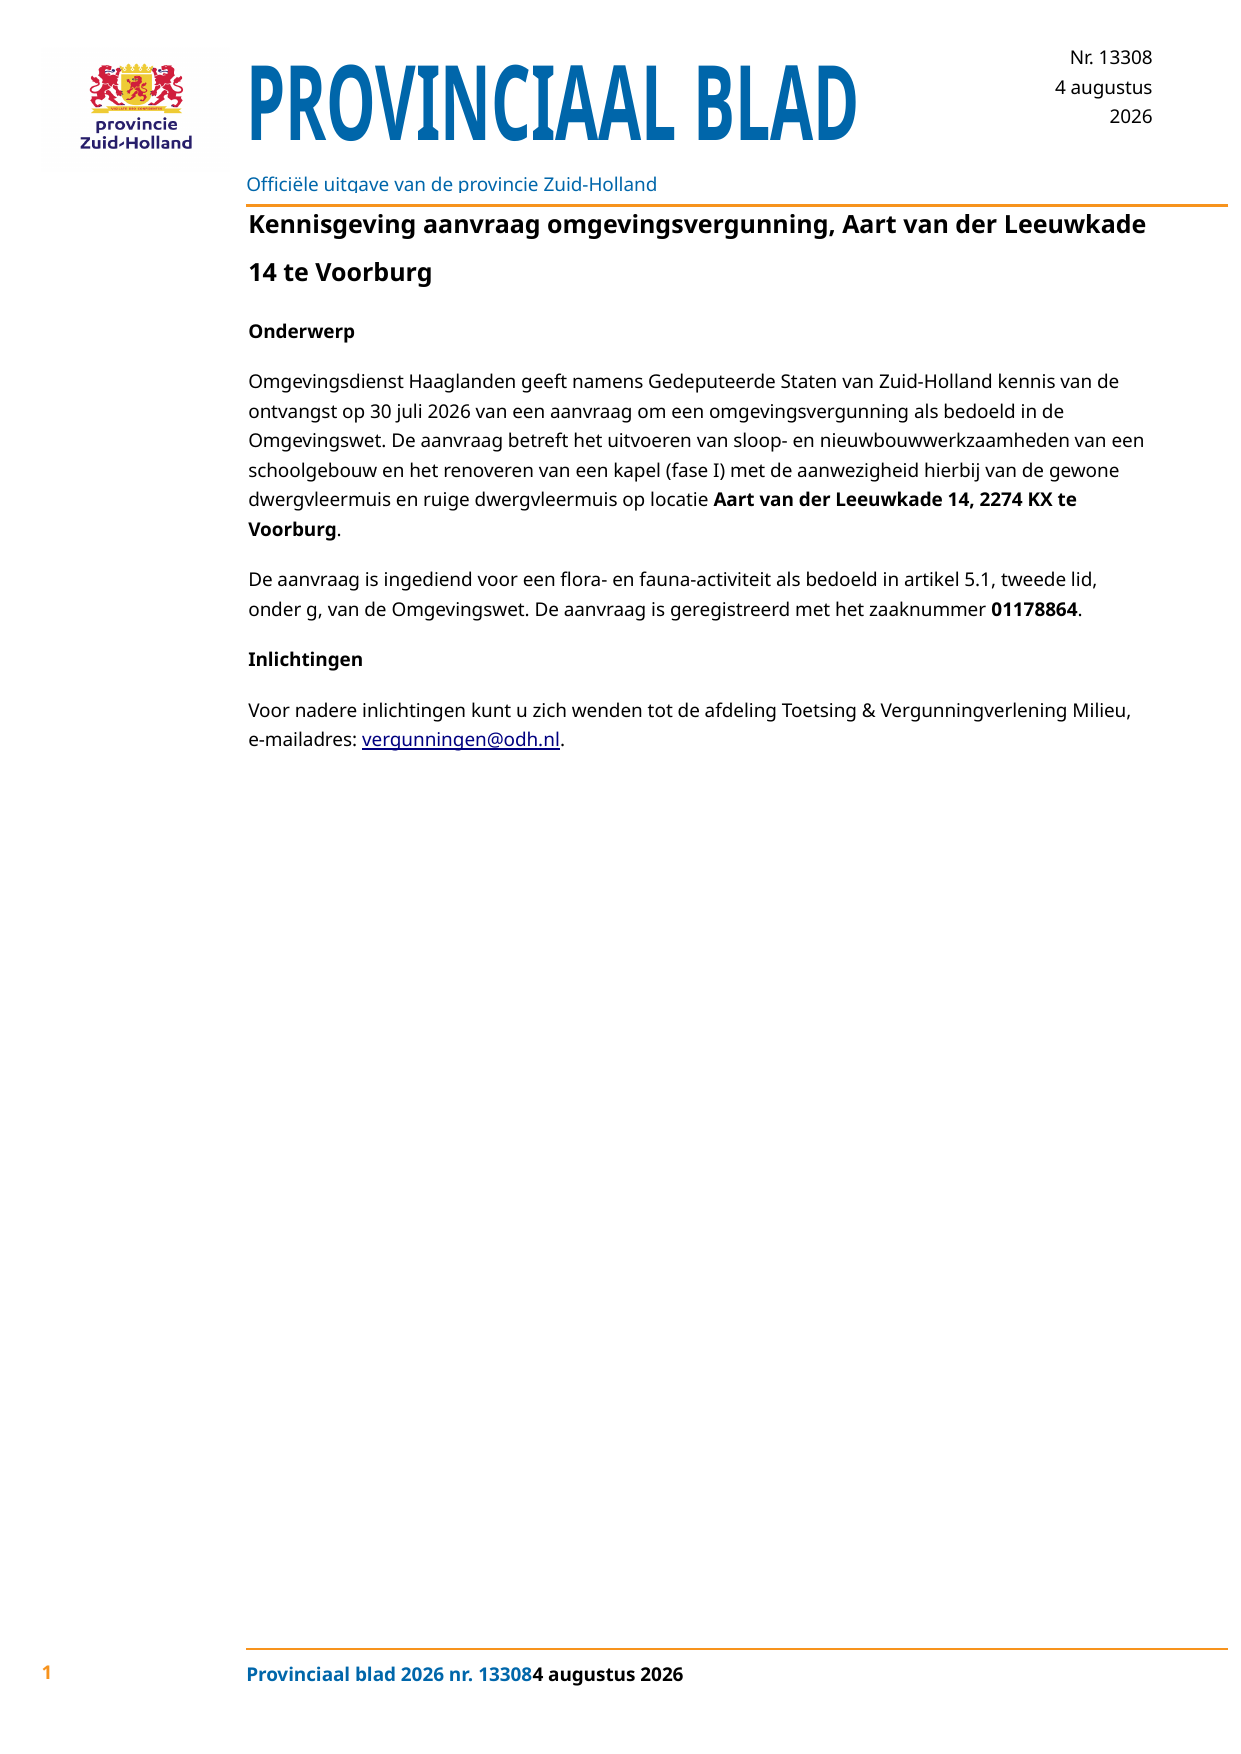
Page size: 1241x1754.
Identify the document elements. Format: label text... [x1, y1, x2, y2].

picture [41, 47, 231, 172]
text Voor nadere inlichtingen kunt u zich wenden tot de afdeling Toetsing & Vergunningverlening Milieu, e-mailadres: vergunningen@odh.nl. [248, 697, 1152, 752]
text Kennisgeving aanvraag omgevingsvergunning, Aart van der Leeuwkade 14 te Voorburg [248, 207, 1152, 288]
text Omgevingsdienst Haaglanden geeft namens Gedeputeerde Staten van Zuid-Holland kennis van de ontvangst op 30 juli 2026 van een aanvraag om een omgevingsvergunning als bedoeld in de Omgevingswet. De aanvraag betreft het uitvoeren van sloop- en nieuwbouwwerkzaamheden van een schoolgebouw en het renoveren van een kapel (fase I) met de aanwezigheid hierbij van de gewone dwergvleermuis en ruige dwergvleermuis op locatie Aart van der Leeuwkade 14, 2274 KX te Voorburg. [248, 368, 1152, 542]
text De aanvraag is ingediend voor een flora- en fauna-activiteit als bedoeld in artikel 5.1, tweede lid, onder g, van de Omgevingswet. De aanvraag is geregistreerd met het zaaknummer 01178864. [248, 567, 1152, 622]
text Onderwerp [248, 318, 1152, 344]
text Inlichtingen [248, 647, 1152, 672]
